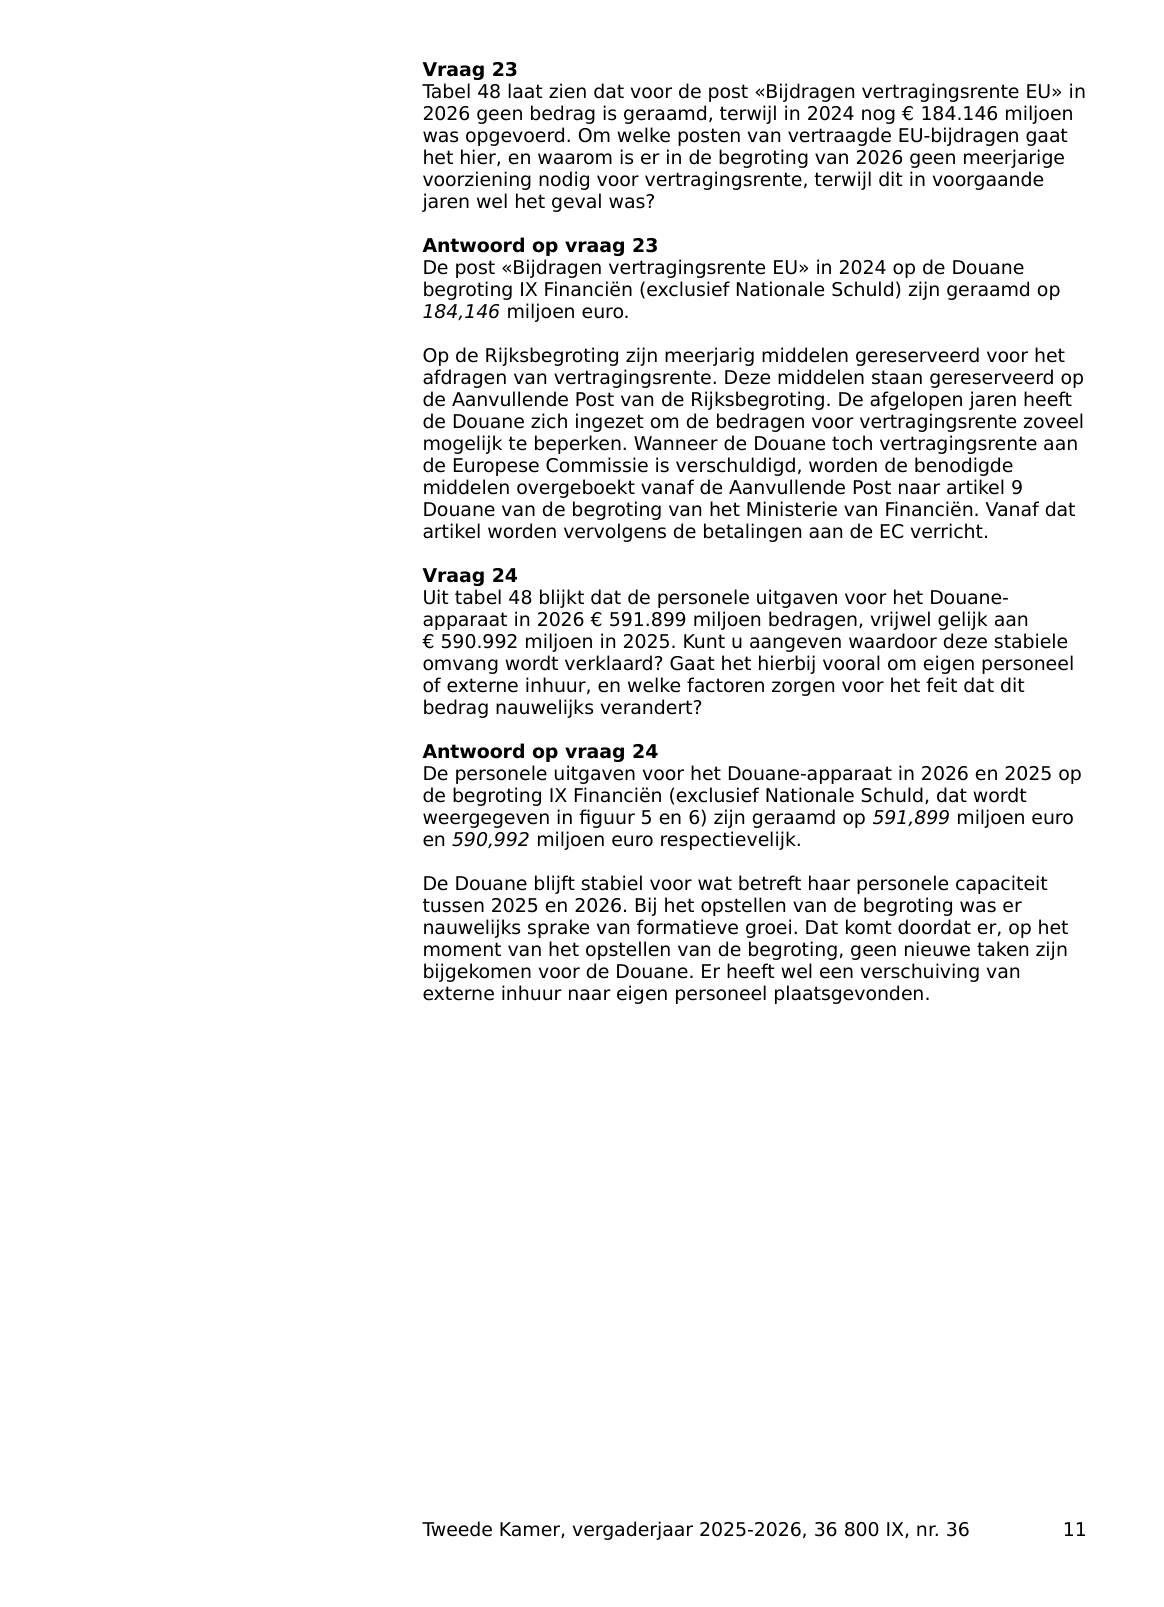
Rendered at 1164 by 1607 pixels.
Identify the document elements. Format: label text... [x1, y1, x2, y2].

text De Douane blijft stabiel voor wat betreft haar personele capaciteit tussen 2025 en 2026. Bij het opstellen van de begroting was er nauwelijks sprake van formatieve groei. Dat komt doordat er, op het moment van het opstellen van de begroting, geen nieuwe taken zijn bijgekomen voor de Douane. Er heeft wel een verschuiving van externe inhuur naar eigen personeel plaatsgevonden. [422, 873, 1087, 1005]
text Vraag 23 [422, 59, 1087, 81]
text Op de Rijksbegroting zijn meerjarig middelen gereserveerd voor het afdragen van vertragingsrente. Deze middelen staan gereserveerd op de Aanvullende Post van de Rijksbegroting. De afgelopen jaren heeft de Douane zich ingezet om de bedragen voor vertragingsrente zoveel mogelijk te beperken. Wanneer de Douane toch vertragingsrente aan de Europese Commissie is verschuldigd, worden de benodigde middelen overgeboekt vanaf de Aanvullende Post naar artikel 9 Douane van de begroting van het Ministerie van Financiën. Vanaf dat artikel worden vervolgens de betalingen aan de EC verricht. [422, 345, 1087, 543]
text De personele uitgaven voor het Douane-apparaat in 2026 en 2025 op de begroting IX Financiën (exclusief Nationale Schuld, dat wordt weergegeven in figuur 5 en 6) zijn geraamd op 591,899 miljoen euro en 590,992 miljoen euro respectievelijk. [422, 763, 1087, 851]
text De post «Bijdragen vertragingsrente EU» in 2024 op de Douane begroting IX Financiën (exclusief Nationale Schuld) zijn geraamd op 184,146 miljoen euro. [422, 257, 1087, 323]
text Antwoord op vraag 24 [422, 741, 1087, 763]
text Uit tabel 48 blijkt dat de personele uitgaven voor het Douane-apparaat in 2026 € 591.899 miljoen bedragen, vrijwel gelijk aan € 590.992 miljoen in 2025. Kunt u aangeven waardoor deze stabiele omvang wordt verklaard? Gaat het hierbij vooral om eigen personeel of externe inhuur, en welke factoren zorgen voor het feit dat dit bedrag nauwelijks verandert? [422, 587, 1087, 719]
text Vraag 24 [422, 565, 1087, 587]
text Tabel 48 laat zien dat voor de post «Bijdragen vertragingsrente EU» in 2026 geen bedrag is geraamd, terwijl in 2024 nog € 184.146 miljoen was opgevoerd. Om welke posten van vertraagde EU-bijdragen gaat het hier, en waarom is er in de begroting van 2026 geen meerjarige voorziening nodig voor vertragingsrente, terwijl dit in voorgaande jaren wel het geval was? [422, 81, 1087, 213]
text Antwoord op vraag 23 [422, 235, 1087, 257]
